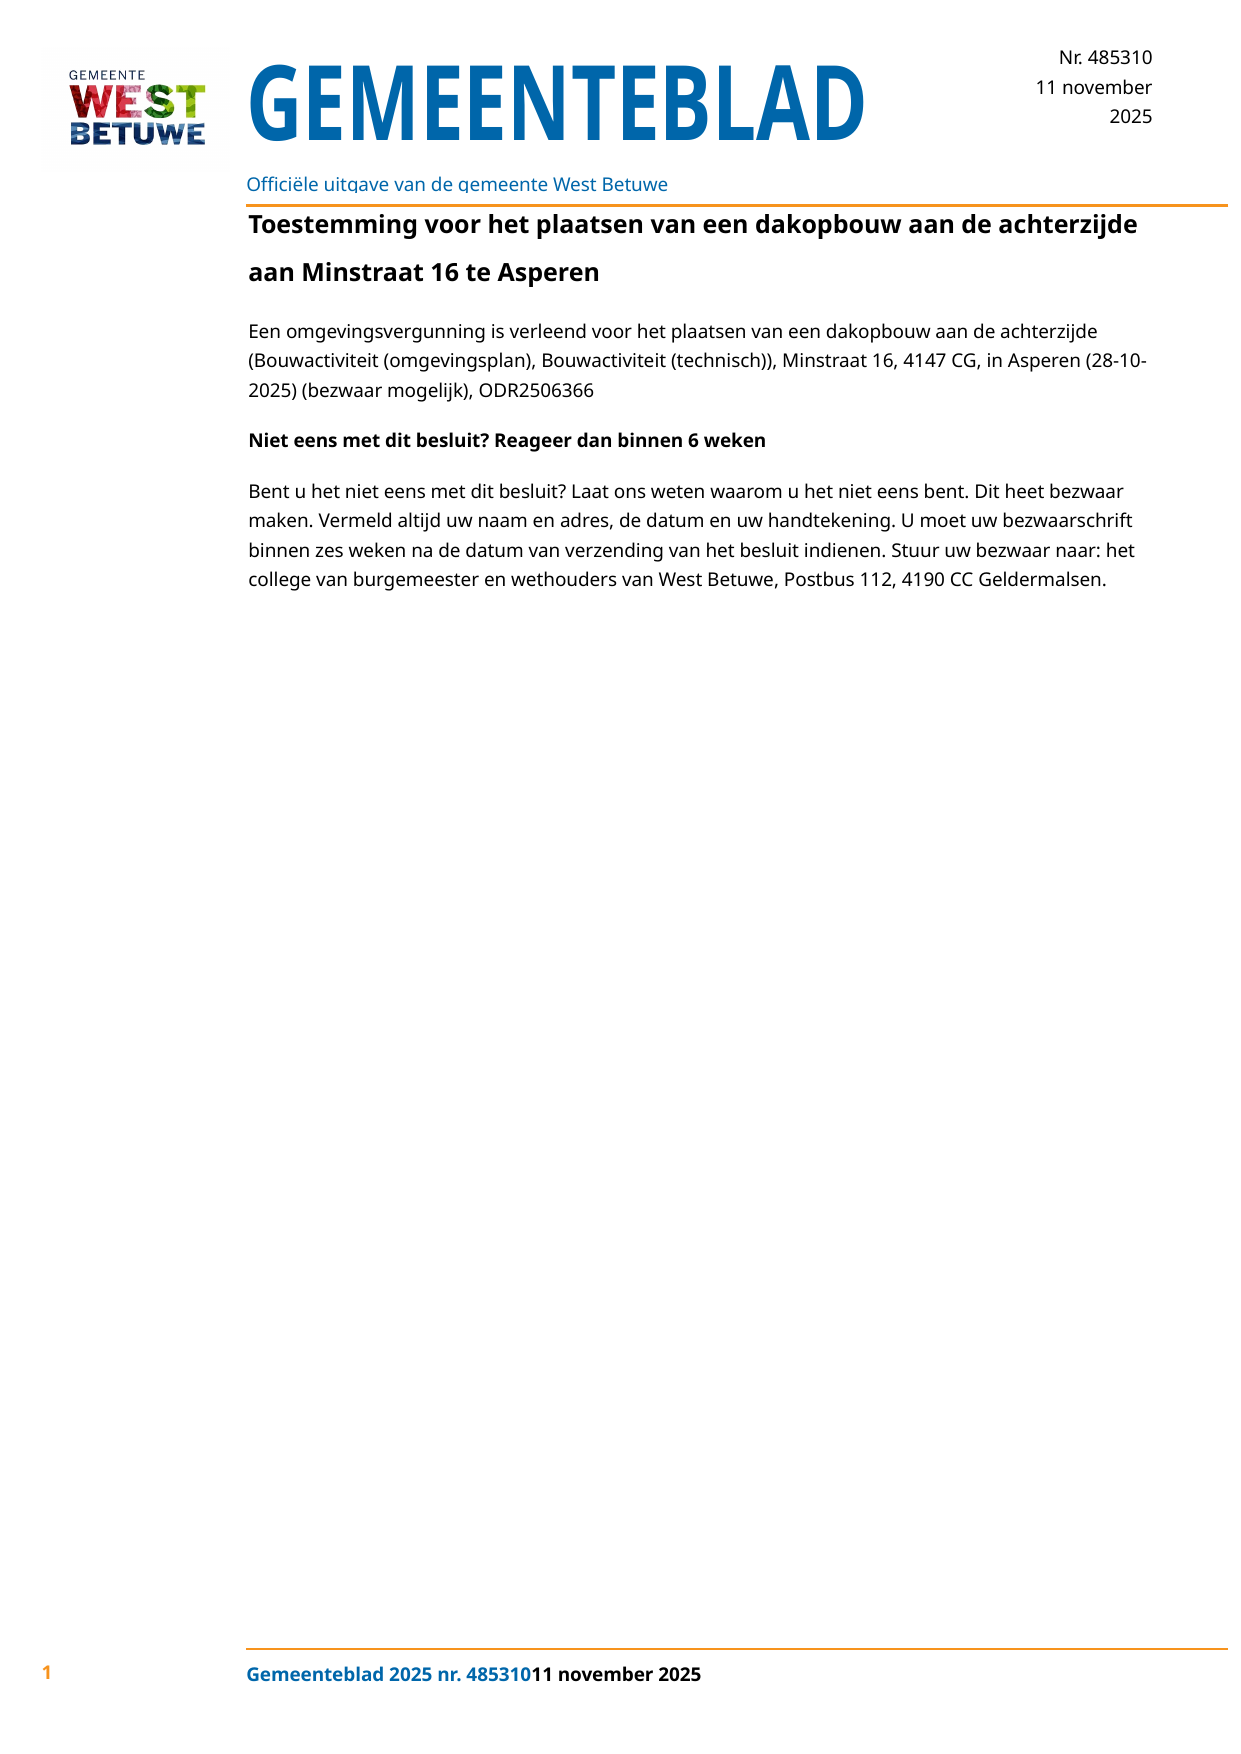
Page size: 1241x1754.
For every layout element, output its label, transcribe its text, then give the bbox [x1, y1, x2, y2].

text Een omgevingsvergunning is verleend voor het plaatsen van een dakopbouw aan de achterzijde (Bouwactiviteit (omgevingsplan), Bouwactiviteit (technisch)), Minstraat 16, 4147 CG, in Asperen (28-10-2025) (bezwaar mogelijk), ODR2506366 [248, 318, 1152, 403]
picture [41, 47, 231, 172]
text Bent u het niet eens met dit besluit? Laat ons weten waarom u het niet eens bent. Dit heet bezwaar maken. Vermeld altijd uw naam en adres, de datum en uw handtekening. U moet uw bezwaarschrift binnen zes weken na de datum van verzending van het besluit indienen. Stuur uw bezwaar naar: het college van burgemeester en wethouders van West Betuwe, Postbus 112, 4190 CC Geldermalsen. [248, 478, 1152, 592]
text Niet eens met dit besluit? Reageer dan binnen 6 weken [248, 427, 1152, 453]
text Toestemming voor het plaatsen van een dakopbouw aan de achterzijde aan Minstraat 16 te Asperen [248, 207, 1152, 288]
